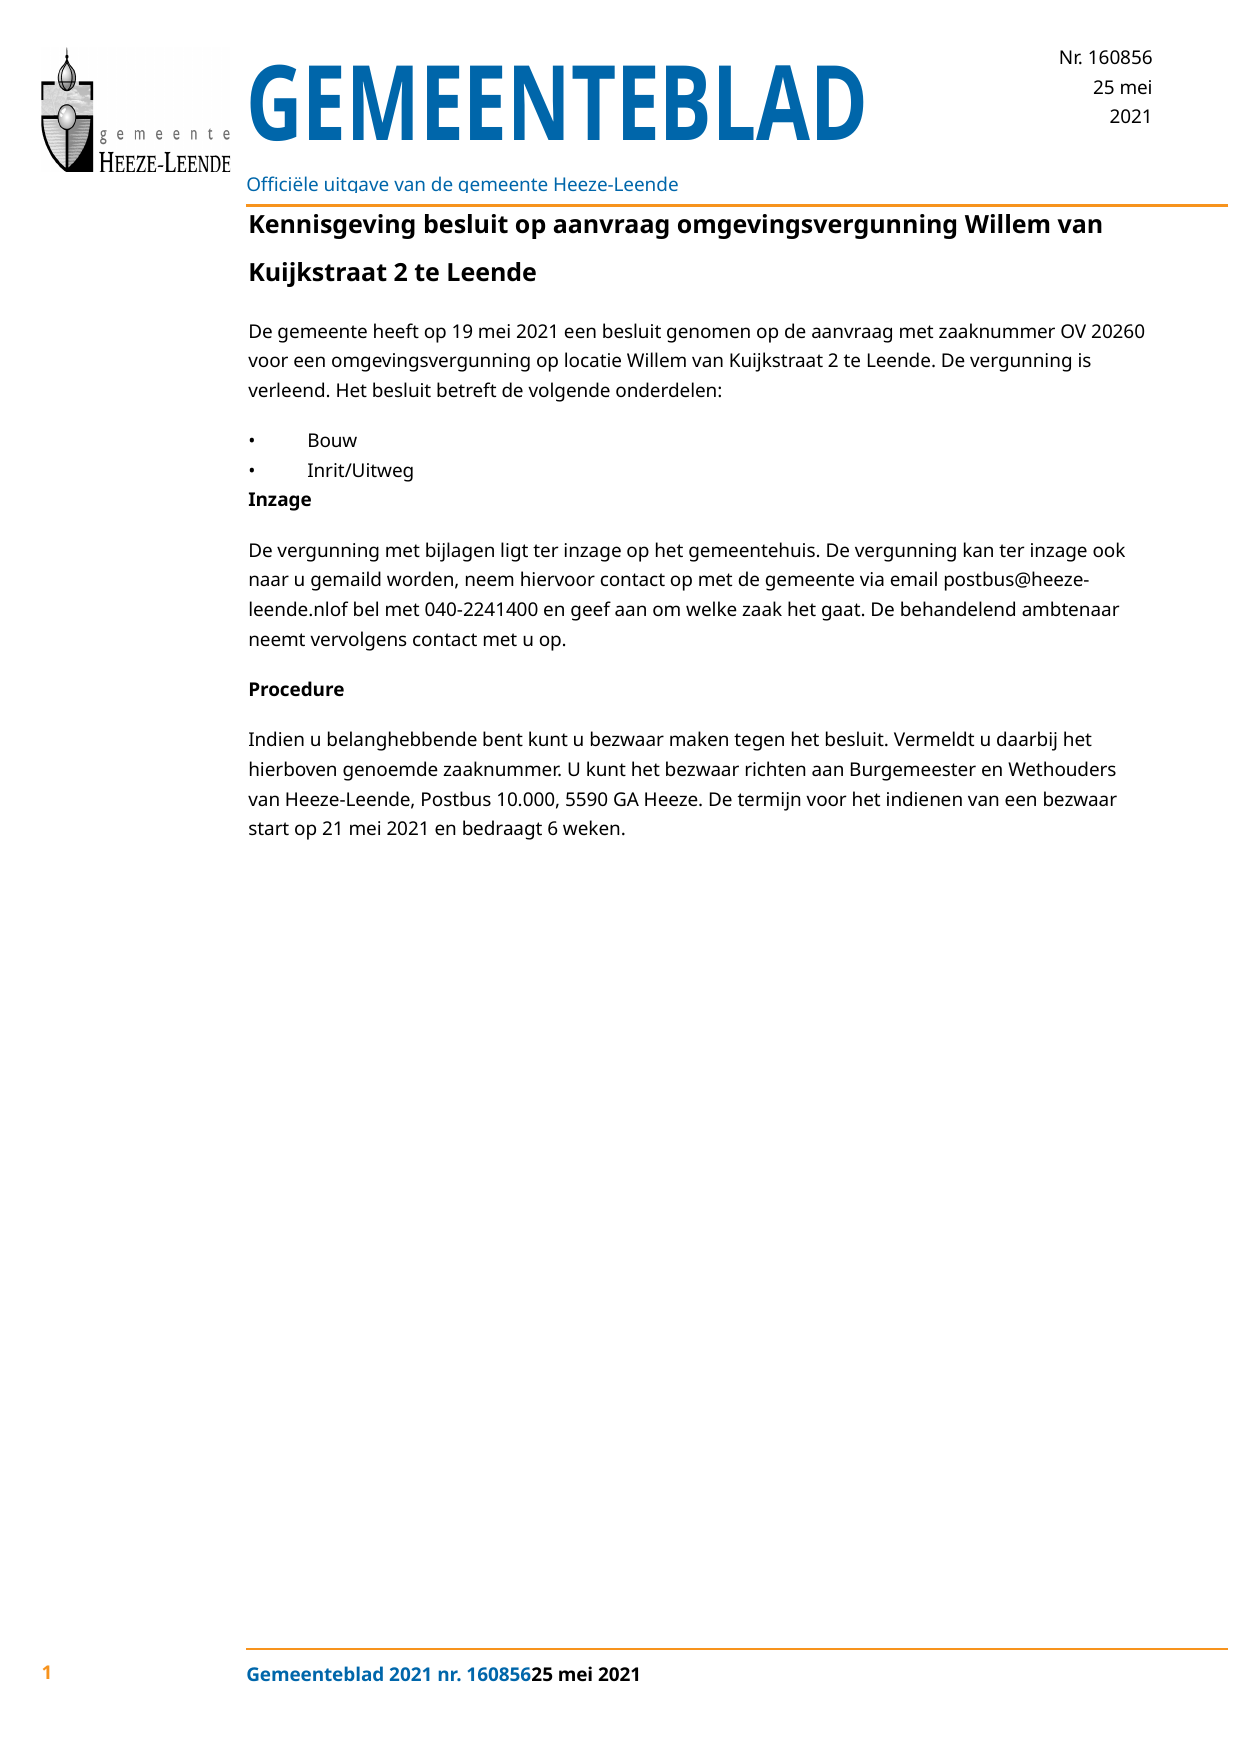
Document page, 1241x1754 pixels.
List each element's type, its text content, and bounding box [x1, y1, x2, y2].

text De vergunning met bijlagen ligt ter inzage op het gemeentehuis. De vergunning kan ter inzage ook naar u gemaild worden, neem hiervoor contact op met de gemeente via email postbus@heeze-leende.nlof bel met 040-2241400 en geef aan om welke zaak het gaat. De behandelend ambtenaar neemt vervolgens contact met u op. [248, 537, 1152, 652]
picture [41, 47, 231, 172]
list Bouw [248, 427, 1152, 453]
list Inrit/Uitweg [248, 457, 1152, 483]
text Kennisgeving besluit op aanvraag omgevingsvergunning Willem van Kuijkstraat 2 te Leende [248, 207, 1152, 288]
text De gemeente heeft op 19 mei 2021 een besluit genomen op de aanvraag met zaaknummer OV 20260 voor een omgevingsvergunning op locatie Willem van Kuijkstraat 2 te Leende. De vergunning is verleend. Het besluit betreft de volgende onderdelen: [248, 318, 1152, 403]
text Indien u belanghebbende bent kunt u bezwaar maken tegen het besluit. Vermeldt u daarbij het hierboven genoemde zaaknummer. U kunt het bezwaar richten aan Burgemeester en Wethouders van Heeze-Leende, Postbus 10.000, 5590 GA Heeze. De termijn voor het indienen van een bezwaar start op 21 mei 2021 en bedraagt 6 weken. [248, 727, 1152, 841]
text Procedure [248, 676, 1152, 702]
text Inzage [248, 487, 1152, 512]
